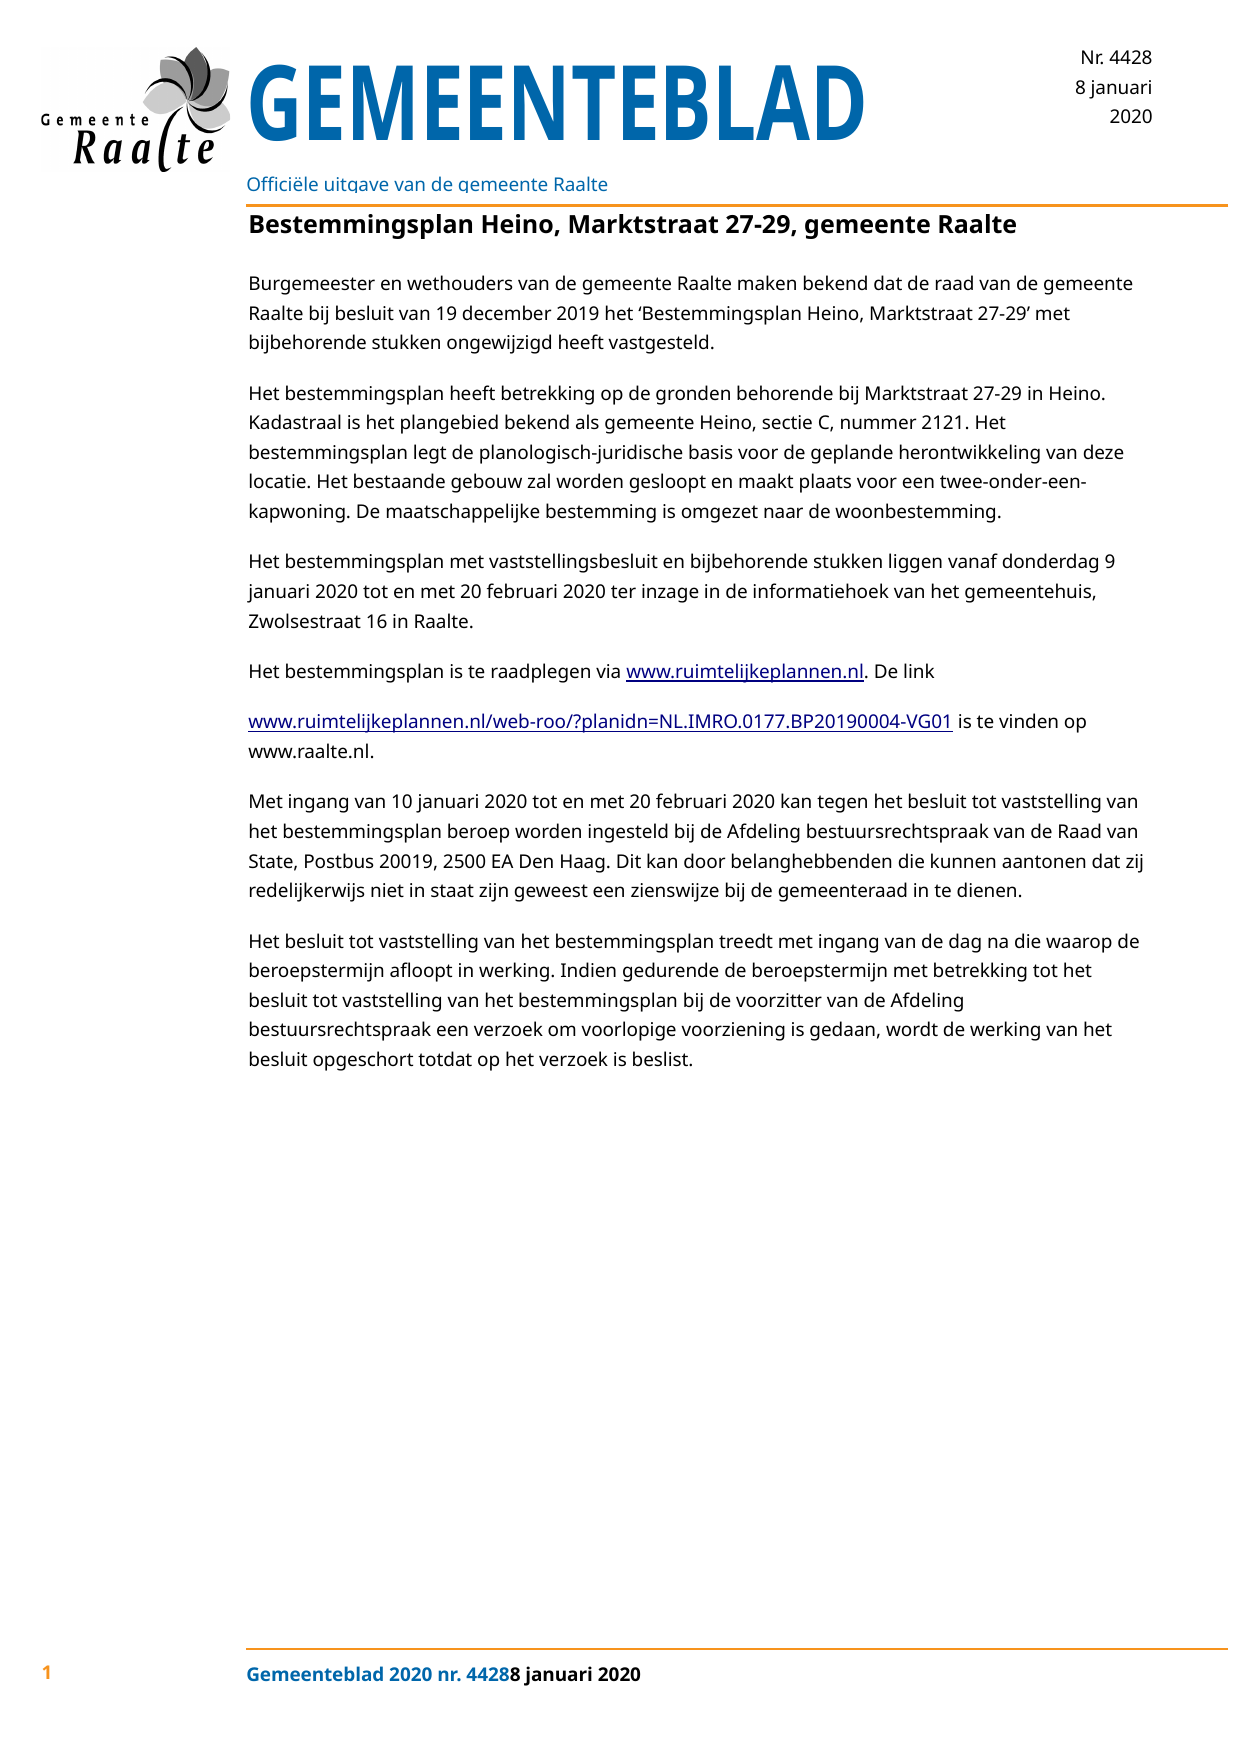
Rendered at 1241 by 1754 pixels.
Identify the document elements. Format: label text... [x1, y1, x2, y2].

text Bestemmingsplan Heino, Marktstraat 27-29, gemeente Raalte [248, 207, 1152, 241]
text Het bestemmingsplan met vaststellingsbesluit en bijbehorende stukken liggen vanaf donderdag 9 januari 2020 tot en met 20 februari 2020 ter inzage in de informatiehoek van het gemeentehuis, Zwolsestraat 16 in Raalte. [248, 549, 1152, 633]
text www.ruimtelijkeplannen.nl/web-roo/?planidn=NL.IMRO.0177.BP20190004-VG01 is te vinden op www.raalte.nl. [248, 709, 1152, 764]
text Het bestemmingsplan heeft betrekking op de gronden behorende bij Marktstraat 27-29 in Heino. Kadastraal is het plangebied bekend als gemeente Heino, sectie C, nummer 2121. Het bestemmingsplan legt de planologisch-juridische basis voor de geplande herontwikkeling van deze locatie. Het bestaande gebouw zal worden gesloopt en maakt plaats voor een twee-onder-een-kapwoning. De maatschappelijke bestemming is omgezet naar de woonbestemming. [248, 380, 1152, 524]
picture [41, 47, 231, 172]
text Het besluit tot vaststelling van het bestemmingsplan treedt met ingang van de dag na die waarop de beroepstermijn afloopt in werking. Indien gedurende de beroepstermijn met betrekking tot het besluit tot vaststelling van het bestemmingsplan bij de voorzitter van de Afdeling bestuursrechtspraak een verzoek om voorlopige voorziening is gedaan, wordt de werking van het besluit opgeschort totdat op het verzoek is beslist. [248, 928, 1152, 1072]
text Het bestemmingsplan is te raadplegen via www.ruimtelijkeplannen.nl. De link [248, 658, 1152, 684]
text Met ingang van 10 januari 2020 tot en met 20 februari 2020 kan tegen het besluit tot vaststelling van het bestemmingsplan beroep worden ingesteld bij de Afdeling bestuursrechtspraak van de Raad van State, Postbus 20019, 2500 EA Den Haag. Dit kan door belanghebbenden die kunnen aantonen dat zij redelijkerwijs niet in staat zijn geweest een zienswijze bij de gemeenteraad in te dienen. [248, 789, 1152, 903]
text Burgemeester en wethouders van de gemeente Raalte maken bekend dat de raad van de gemeente Raalte bij besluit van 19 december 2019 het ‘Bestemmingsplan Heino, Marktstraat 27-29’ met bijbehorende stukken ongewijzigd heeft vastgesteld. [248, 270, 1152, 355]
